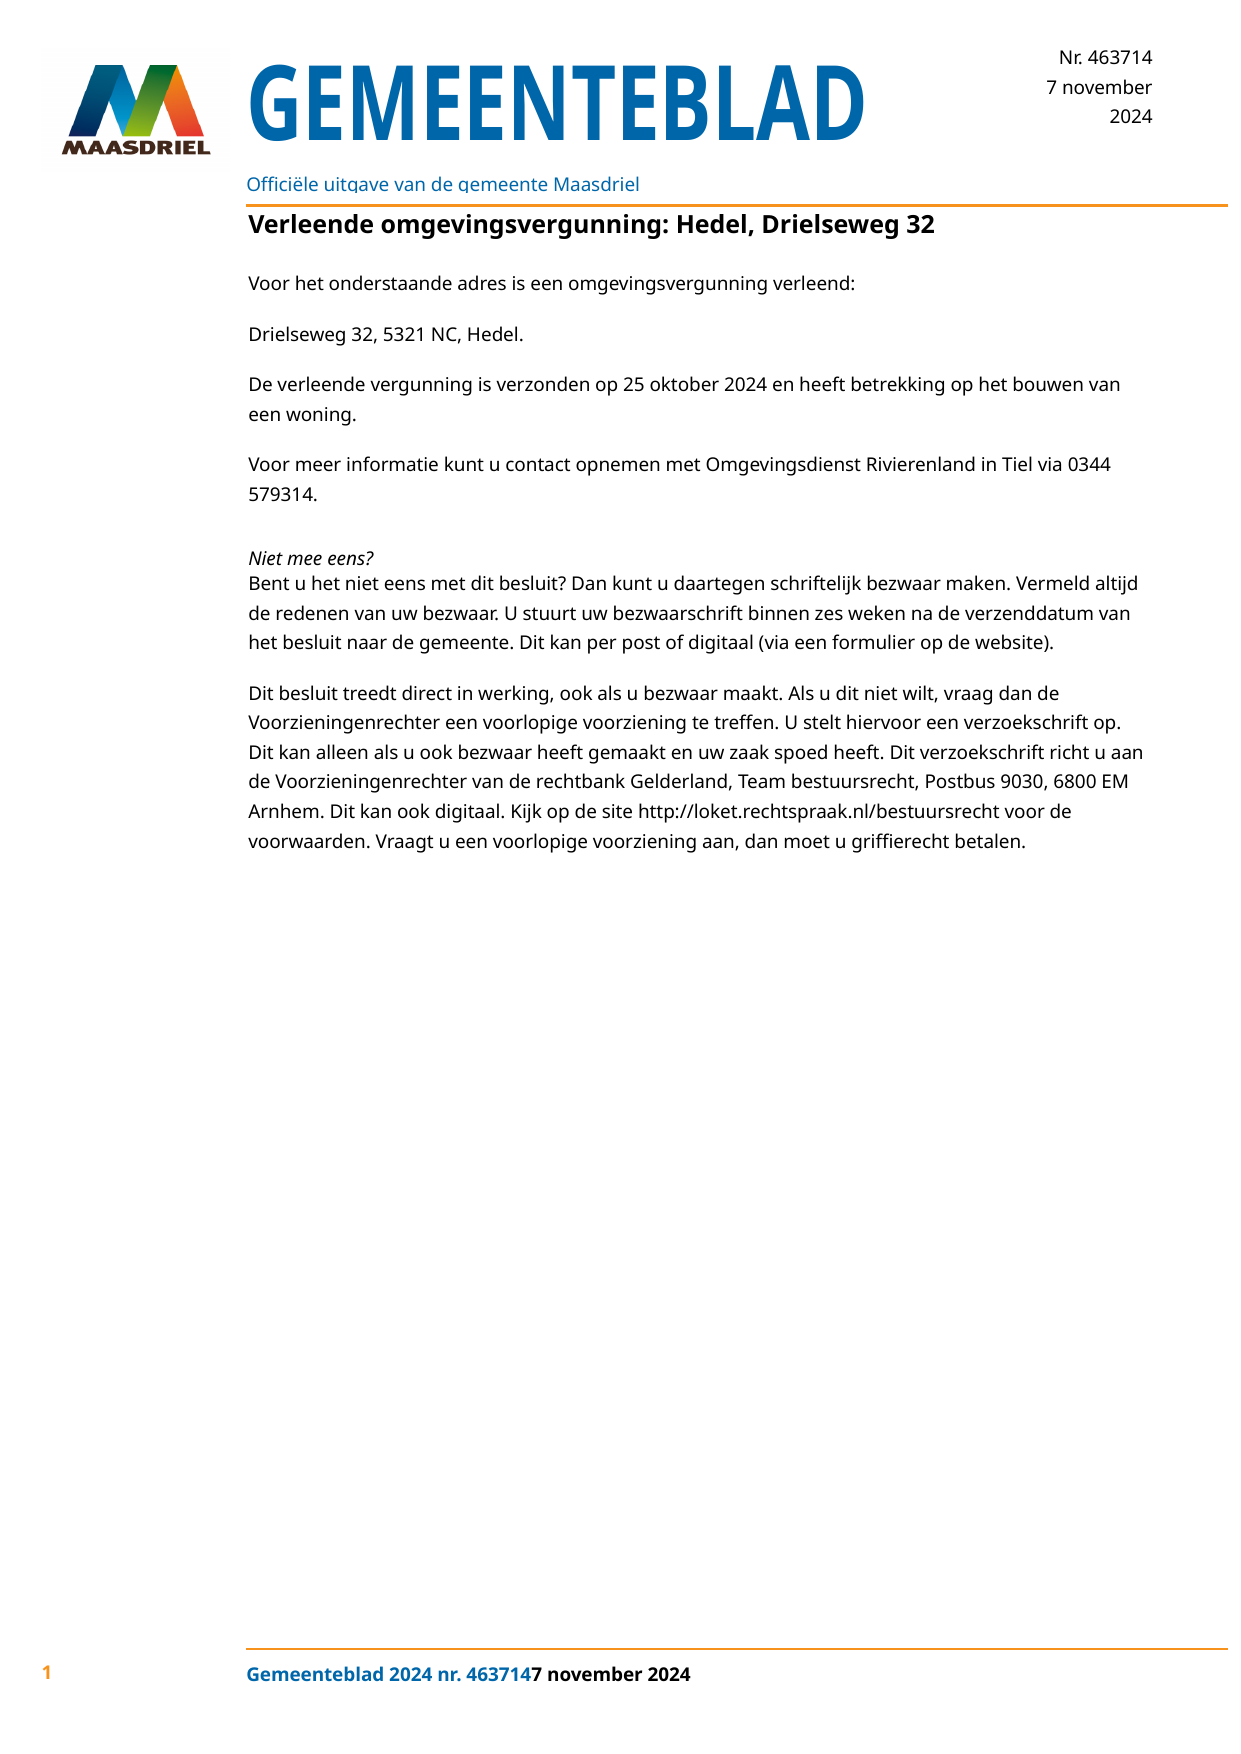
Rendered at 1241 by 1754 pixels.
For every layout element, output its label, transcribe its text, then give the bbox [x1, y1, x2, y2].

text Bent u het niet eens met dit besluit? Dan kunt u daartegen schriftelijk bezwaar maken. Vermeld altijd de redenen van uw bezwaar. U stuurt uw bezwaarschrift binnen zes weken na de verzenddatum van het besluit naar de gemeente. Dit kan per post of digitaal (via een formulier op de website). [248, 570, 1152, 655]
text Voor meer informatie kunt u contact opnemen met Omgevingsdienst Rivierenland in Tiel via 0344 579314. [248, 451, 1152, 506]
picture [41, 47, 231, 172]
text Drielseweg 32, 5321 NC, Hedel. [248, 321, 1152, 346]
text Dit besluit treedt direct in werking, ook als u bezwaar maakt. Als u dit niet wilt, vraag dan de Voorzieningenrechter een voorlopige voorziening te treffen. U stelt hiervoor een verzoekschrift op. Dit kan alleen als u ook bezwaar heeft gemaakt en uw zaak spoed heeft. Dit verzoekschrift richt u aan de Voorzieningenrechter van de rechtbank Gelderland, Team bestuursrecht, Postbus 9030, 6800 EM Arnhem. Dit kan ook digitaal. Kijk op de site http://loket.rechtspraak.nl/bestuursrecht voor de voorwaarden. Vraagt u een voorlopige voorziening aan, dan moet u griffierecht betalen. [248, 680, 1152, 854]
text De verleende vergunning is verzonden op 25 oktober 2024 en heeft betrekking op het bouwen van een woning. [248, 371, 1152, 426]
text Verleende omgevingsvergunning: Hedel, Drielseweg 32 [248, 207, 1152, 241]
text Niet mee eens? [248, 545, 1152, 570]
text Voor het onderstaande adres is een omgevingsvergunning verleend: [248, 270, 1152, 296]
